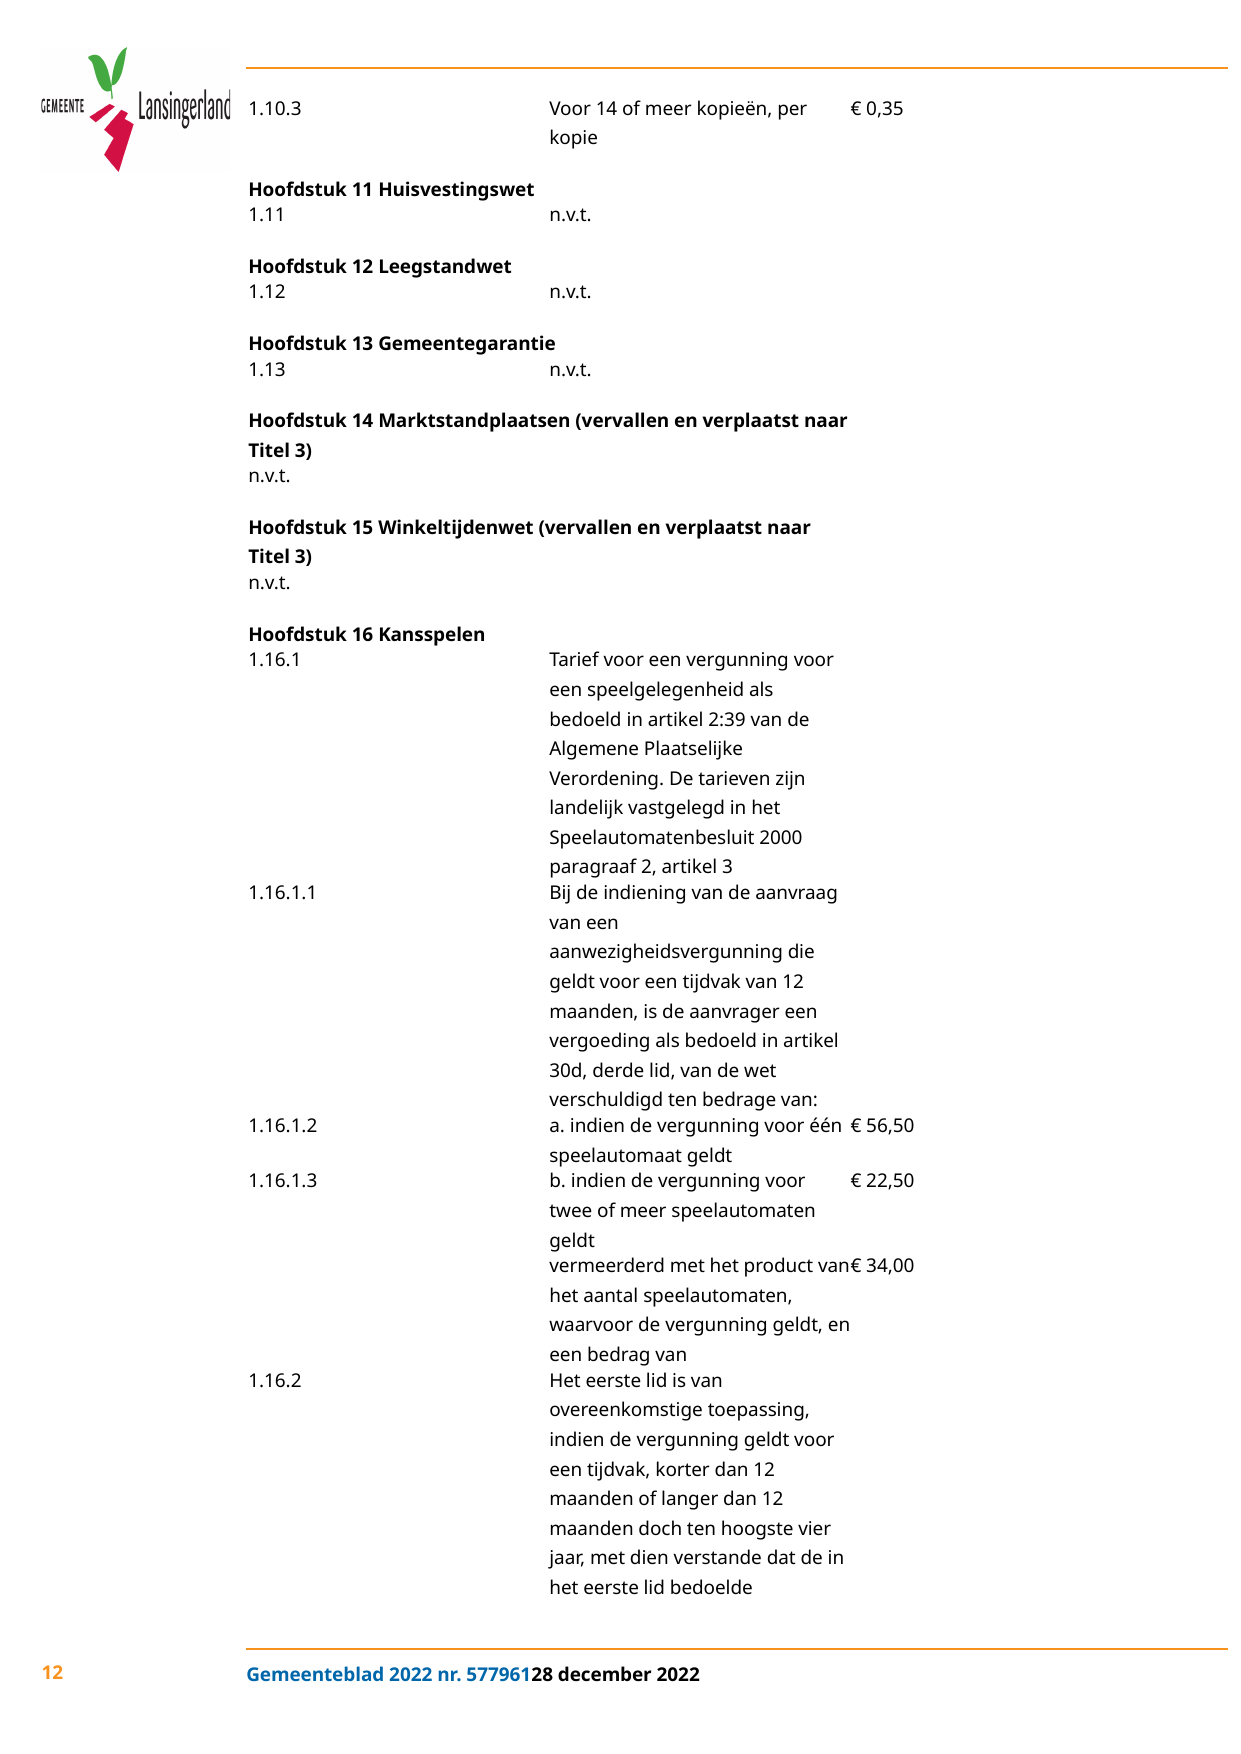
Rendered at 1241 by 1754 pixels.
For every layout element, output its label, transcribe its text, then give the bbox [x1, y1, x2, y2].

table_cell Het eerste lid is van overeenkomstige toepassing, indien de vergunning geldt voor een tijdvak, korter dan 12 maanden of langer dan 12 maanden doch ten hoogste vier jaar, met dien verstande dat de in het eerste lid bedoelde [549, 1367, 850, 1600]
table_cell 1.13 [248, 356, 549, 382]
table_cell Tarief voor een vergunning voor een speelgelegenheid als bedoeld in artikel 2:39 van de Algemene Plaatselijke Verordening. De tarieven zijn landelijk vastgelegd in het Speelautomatenbesluit 2000 paragraaf 2, artikel 3 [549, 647, 850, 879]
table_cell Bij de indiening van de aanvraag van een aanwezigheidsvergunning die geldt voor een tijdvak van 12 maanden, is de aanvrager een vergoeding als bedoeld in artikel 30d, derde lid, van de wet verschuldigd ten bedrage van: [549, 880, 850, 1112]
table_cell Hoofdstuk 13 Gemeentegarantie [248, 330, 850, 356]
table_cell [850, 514, 1152, 569]
table_cell [248, 595, 1152, 621]
table_cell [248, 305, 1152, 330]
table_cell [850, 176, 1152, 202]
table_cell € 22,50 [850, 1168, 1152, 1252]
table_cell [248, 1253, 549, 1367]
table_cell [850, 253, 1152, 279]
table_cell [248, 382, 1152, 407]
table_cell Hoofdstuk 15 Winkeltijdenwet (vervallen en verplaatst naar Titel 3) [248, 514, 850, 569]
table_cell b. indien de vergunning voor twee of meer speelautomaten geldt [549, 1168, 850, 1252]
table_cell 1.16.2 [248, 1367, 549, 1600]
table_cell [850, 202, 1152, 227]
table_cell 1.11 [248, 202, 549, 227]
table_cell Hoofdstuk 14 Marktstandplaatsen (vervallen en verplaatst naar Titel 3) [248, 408, 850, 463]
table_cell € 34,00 [850, 1253, 1152, 1367]
table_cell n.v.t. [549, 202, 850, 227]
table_cell € 0,35 [850, 95, 1152, 150]
table_cell Hoofdstuk 12 Leegstandwet [248, 253, 850, 279]
table_cell Hoofdstuk 11 Huisvestingswet [248, 176, 850, 202]
table_cell [248, 489, 1152, 514]
table_cell 1.12 [248, 279, 549, 304]
table_cell Voor 14 of meer kopieën, per kopie [549, 95, 850, 150]
table_cell [248, 150, 1152, 176]
table_cell [850, 621, 1152, 647]
table_cell n.v.t. [549, 279, 850, 304]
table_cell [850, 647, 1152, 879]
table_cell [850, 356, 1152, 382]
picture [41, 47, 231, 172]
table_cell 1.16.1 [248, 647, 549, 879]
table_cell 1.10.3 [248, 95, 549, 150]
table_cell [549, 463, 850, 488]
table_cell [850, 408, 1152, 463]
table_cell 1.16.1.1 [248, 880, 549, 1112]
table_cell n.v.t. [248, 463, 549, 488]
table_cell [248, 227, 1152, 253]
table_cell 1.16.1.2 [248, 1112, 549, 1168]
table_cell [850, 570, 1152, 595]
table_cell Hoofdstuk 16 Kansspelen [248, 621, 850, 647]
table_cell a. indien de vergunning voor één speelautomaat geldt [549, 1112, 850, 1168]
table_cell 1.16.1.3 [248, 1168, 549, 1252]
table_cell [549, 570, 850, 595]
table_cell n.v.t. [549, 356, 850, 382]
table_cell vermeerderd met het product van het aantal speelautomaten, waarvoor de vergunning geldt, en een bedrag van [549, 1253, 850, 1367]
table_cell [850, 463, 1152, 488]
table_cell [850, 880, 1152, 1112]
table_cell n.v.t. [248, 570, 549, 595]
table_cell [850, 279, 1152, 304]
table_cell [850, 330, 1152, 356]
table_cell € 56,50 [850, 1112, 1152, 1168]
table_cell [850, 1367, 1152, 1600]
